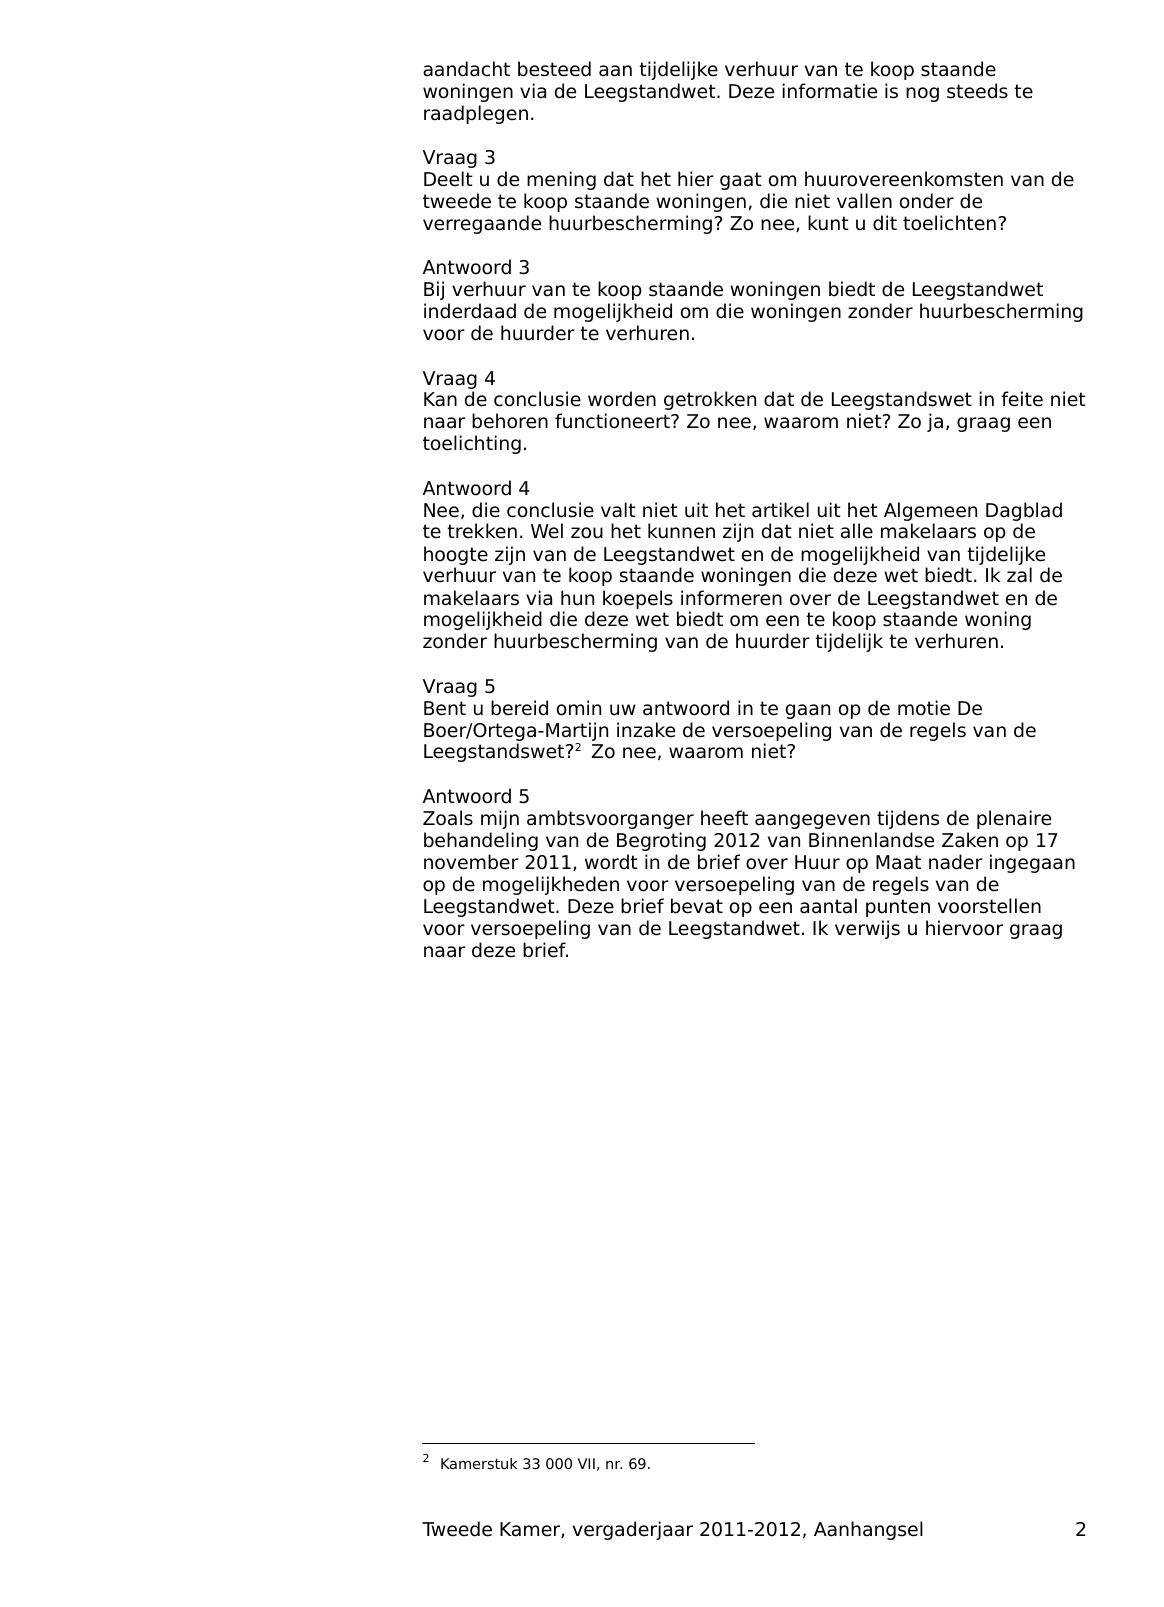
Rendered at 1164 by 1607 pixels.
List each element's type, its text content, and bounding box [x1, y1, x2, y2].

text Zoals mijn ambtsvoorganger heeft aangegeven tijdens de plenaire behandeling van de Begroting 2012 van Binnenlandse Zaken op 17 november 2011, wordt in de brief over Huur op Maat nader ingegaan op de mogelijkheden voor versoepeling van de regels van de Leegstandwet. Deze brief bevat op een aantal punten voorstellen voor versoepeling van de Leegstandwet. Ik verwijs u hiervoor graag naar deze brief. [422, 808, 1087, 961]
text Vraag 4 [422, 367, 1087, 389]
text Antwoord 3 [422, 257, 1087, 279]
text Bij verhuur van te koop staande woningen biedt de Leegstandwet inderdaad de mogelijkheid om die woningen zonder huurbescherming voor de huurder te verhuren. [422, 279, 1087, 345]
text Vraag 3 [422, 147, 1087, 169]
text Antwoord 4 [422, 477, 1087, 499]
text Bent u bereid omin uw antwoord in te gaan op de motie De Boer/Ortega-Martijn inzake de versoepeling van de regels van de Leegstandswet? Zo nee, waarom niet? [422, 697, 1087, 763]
text Vraag 5 [422, 676, 1087, 697]
text Deelt u de mening dat het hier gaat om huurovereenkomsten van de tweede te koop staande woningen, die niet vallen onder de verregaande huurbescherming? Zo nee, kunt u dit toelichten? [422, 169, 1087, 235]
text aandacht besteed aan tijdelijke verhuur van te koop staande woningen via de Leegstandwet. Deze informatie is nog steeds te raadplegen. [422, 59, 1087, 125]
text Kan de conclusie worden getrokken dat de Leegstandswet in feite niet naar behoren functioneert? Zo nee, waarom niet? Zo ja, graag een toelichting. [422, 389, 1087, 455]
text Nee, die conclusie valt niet uit het artikel uit het Algemeen Dagblad te trekken. Wel zou het kunnen zijn dat niet alle makelaars op de hoogte zijn van de Leegstandwet en de mogelijkheid van tijdelijke verhuur van te koop staande woningen die deze wet biedt. Ik zal de makelaars via hun koepels informeren over de Leegstandwet en de mogelijkheid die deze wet biedt om een te koop staande woning zonder huurbescherming van de huurder tijdelijk te verhuren. [422, 499, 1087, 653]
text Kamerstuk 33 000 VII, nr. 69. [422, 1452, 1087, 1474]
text Antwoord 5 [422, 786, 1087, 808]
